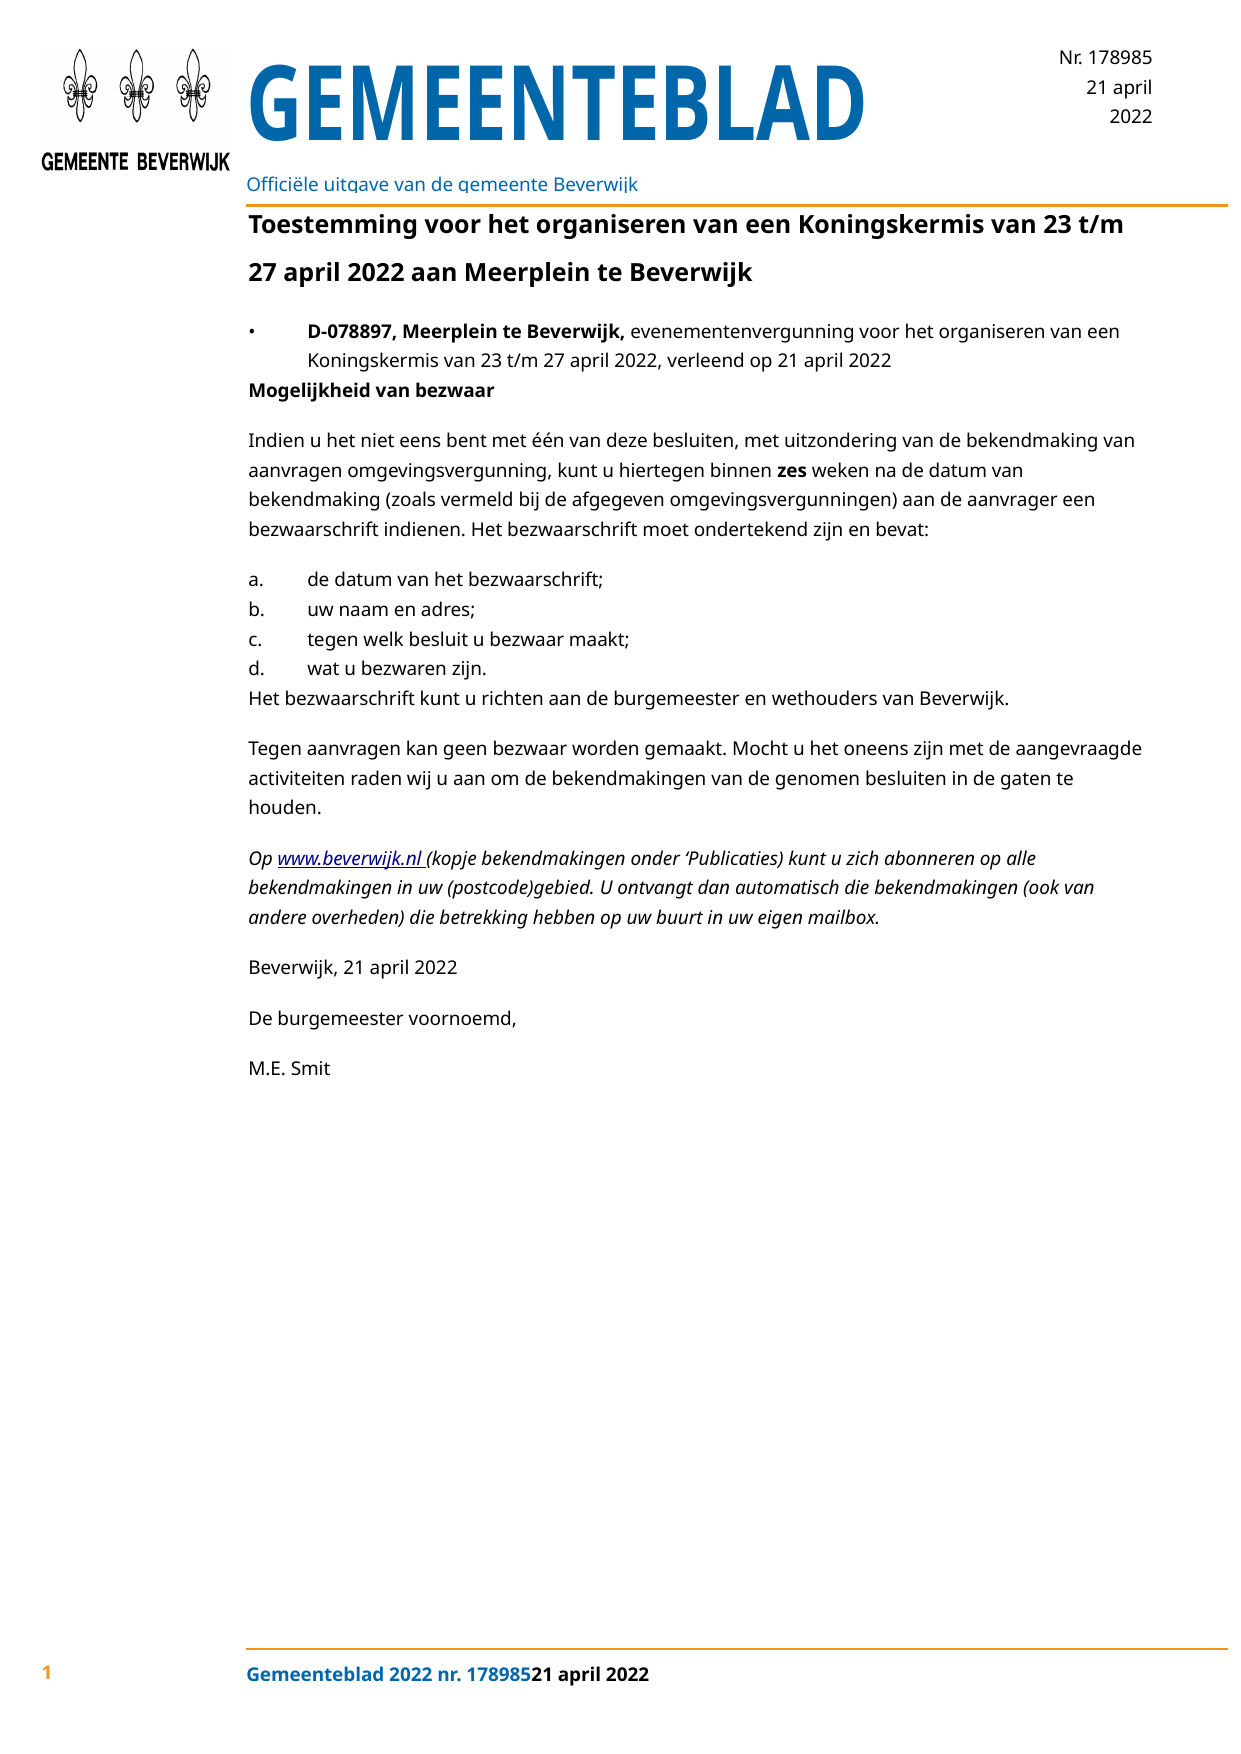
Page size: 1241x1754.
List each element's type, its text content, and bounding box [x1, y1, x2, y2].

picture [41, 47, 231, 172]
list uw naam en adres; [248, 596, 1152, 622]
list tegen welk besluit u bezwaar maakt; [248, 626, 1152, 652]
text Toestemming voor het organiseren van een Koningskermis van 23 t/m 27 april 2022 aan Meerplein te Beverwijk [248, 207, 1152, 288]
text Beverwijk, 21 april 2022 [248, 954, 1152, 980]
text M.E. Smit [248, 1055, 1152, 1081]
text Indien u het niet eens bent met één van deze besluiten, met uitzondering van de bekendmaking van aanvragen omgevingsvergunning, kunt u hiertegen binnen zes weken na de datum van bekendmaking (zoals vermeld bij de afgegeven omgevingsvergunningen) aan de aanvrager een bezwaarschrift indienen. Het bezwaarschrift moet ondertekend zijn en bevat: [248, 427, 1152, 542]
text Op www.beverwijk.nl (kopje bekendmakingen onder ‘Publicaties) kunt u zich abonneren op alle bekendmakingen in uw (postcode)gebied. U ontvangt dan automatisch die bekendmakingen (ook van andere overheden) die betrekking hebben op uw buurt in uw eigen mailbox. [248, 845, 1152, 930]
text Tegen aanvragen kan geen bezwaar worden gemaakt. Mocht u het oneens zijn met de aangevraagde activiteiten raden wij u aan om de bekendmakingen van de genomen besluiten in de gaten te houden. [248, 735, 1152, 820]
text Het bezwaarschrift kunt u richten aan de burgemeester en wethouders van Beverwijk. [248, 685, 1152, 711]
list wat u bezwaren zijn. [248, 655, 1152, 681]
text De burgemeester voornoemd, [248, 1005, 1152, 1031]
list de datum van het bezwaarschrift; [248, 567, 1152, 592]
text Mogelijkheid van bezwaar [248, 377, 1152, 403]
list D-078897, Meerplein te Beverwijk, evenementenvergunning voor het organiseren van een Koningskermis van 23 t/m 27 april 2022, verleend op 21 april 2022 [248, 318, 1152, 373]
